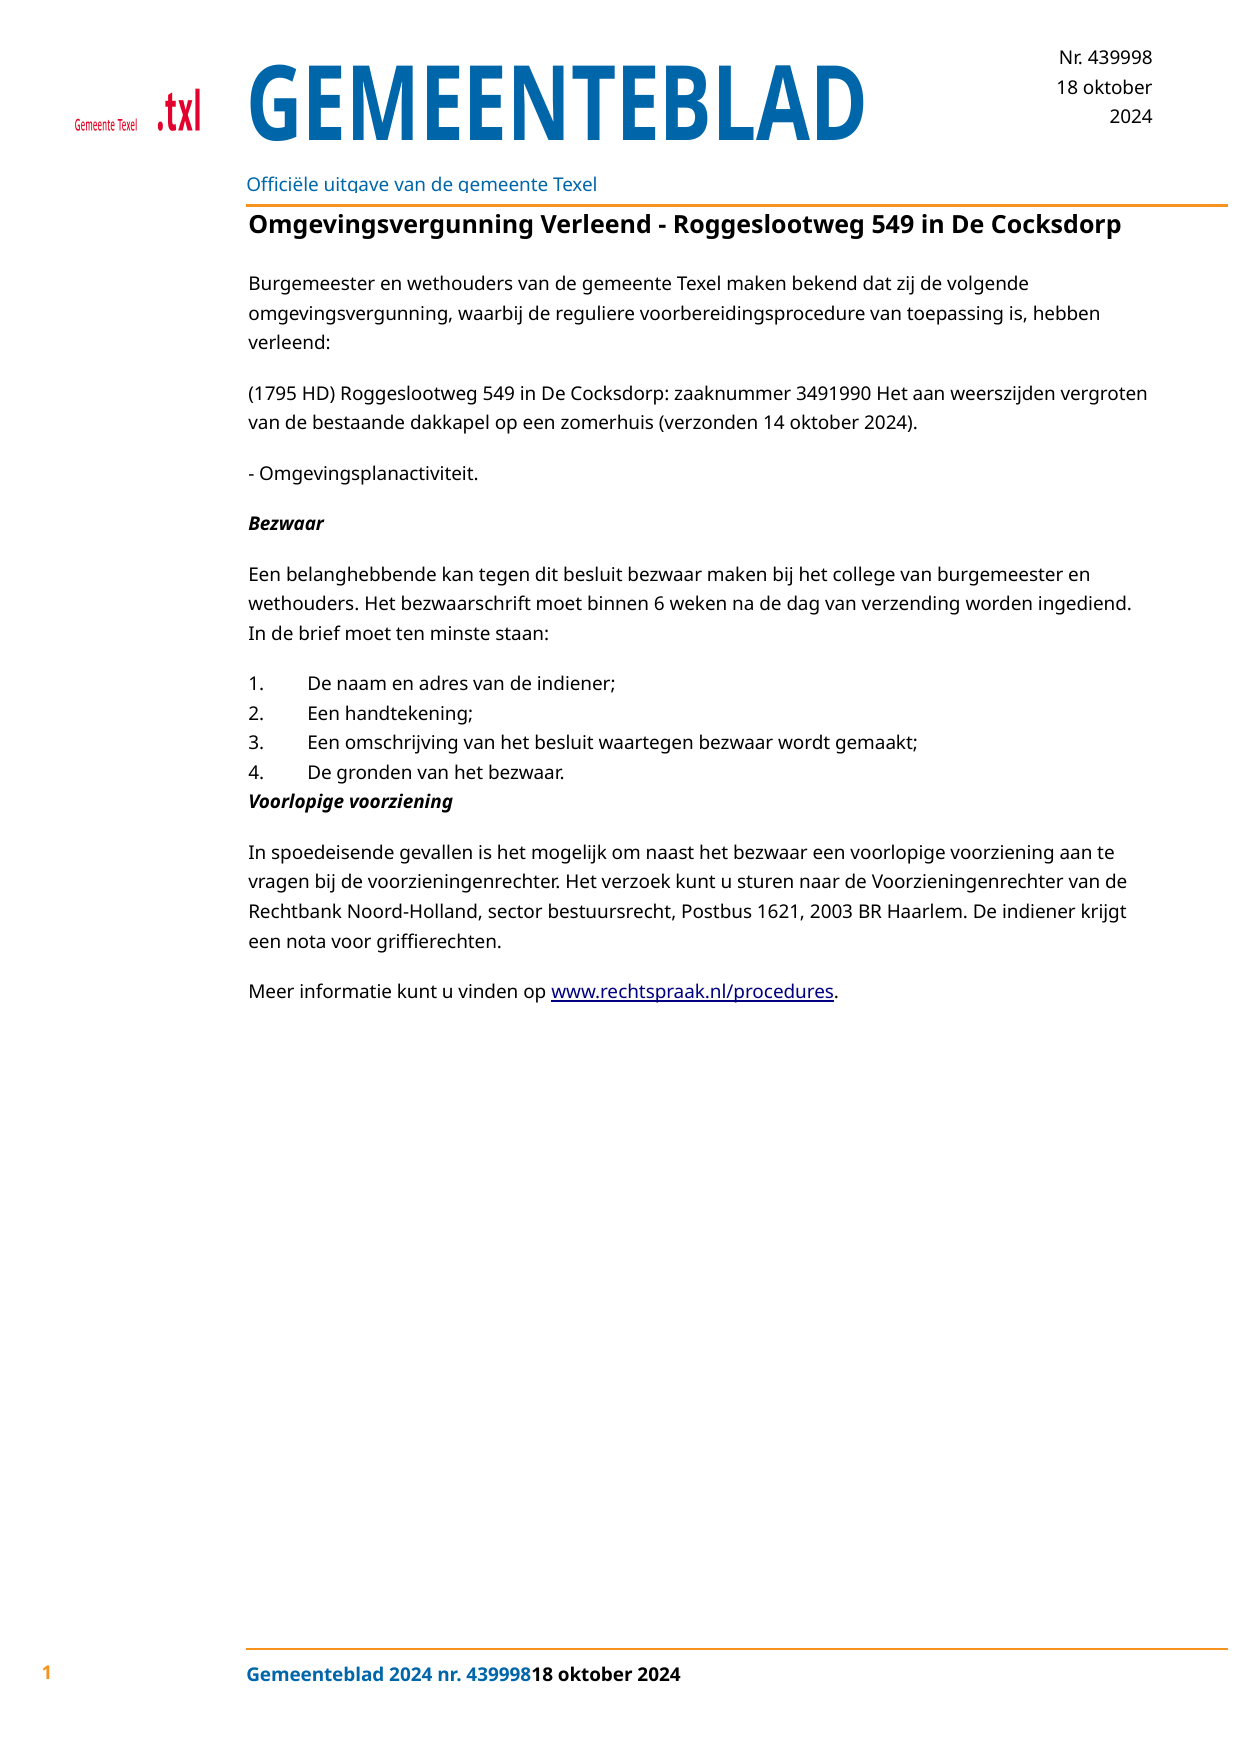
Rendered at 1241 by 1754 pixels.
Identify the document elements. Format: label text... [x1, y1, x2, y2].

text Meer informatie kunt u vinden op www.rechtspraak.nl/procedures. [248, 978, 1152, 1004]
text Omgevingsvergunning Verleend - Roggeslootweg 549 in De Cocksdorp [248, 207, 1152, 241]
list Een omschrijving van het besluit waartegen bezwaar wordt gemaakt; [248, 729, 1152, 755]
text Een belanghebbende kan tegen dit besluit bezwaar maken bij het college van burgemeester en wethouders. Het bezwaarschrift moet binnen 6 weken na de dag van verzending worden ingediend. In de brief moet ten minste staan: [248, 561, 1152, 646]
text Bezwaar [248, 510, 1152, 536]
text Burgemeester en wethouders van de gemeente Texel maken bekend dat zij de volgende omgevingsvergunning, waarbij de reguliere voorbereidingsprocedure van toepassing is, hebben verleend: [248, 270, 1152, 355]
text In spoedeisende gevallen is het mogelijk om naast het bezwaar een voorlopige voorziening aan te vragen bij de voorzieningenrechter. Het verzoek kunt u sturen naar de Voorzieningenrechter van de Rechtbank Noord-Holland, sector bestuursrecht, Postbus 1621, 2003 BR Haarlem. De indiener krijgt een nota voor griffierechten. [248, 839, 1152, 953]
list De naam en adres van de indiener; [248, 670, 1152, 696]
text (1795 HD) Roggeslootweg 549 in De Cocksdorp: zaaknummer 3491990 Het aan weerszijden vergroten van de bestaande dakkapel op een zomerhuis (verzonden 14 oktober 2024). [248, 380, 1152, 435]
picture [41, 47, 231, 172]
list De gronden van het bezwaar. [248, 759, 1152, 785]
text - Omgevingsplanactiviteit. [248, 460, 1152, 486]
list Een handtekening; [248, 700, 1152, 726]
text Voorlopige voorziening [248, 789, 1152, 814]
